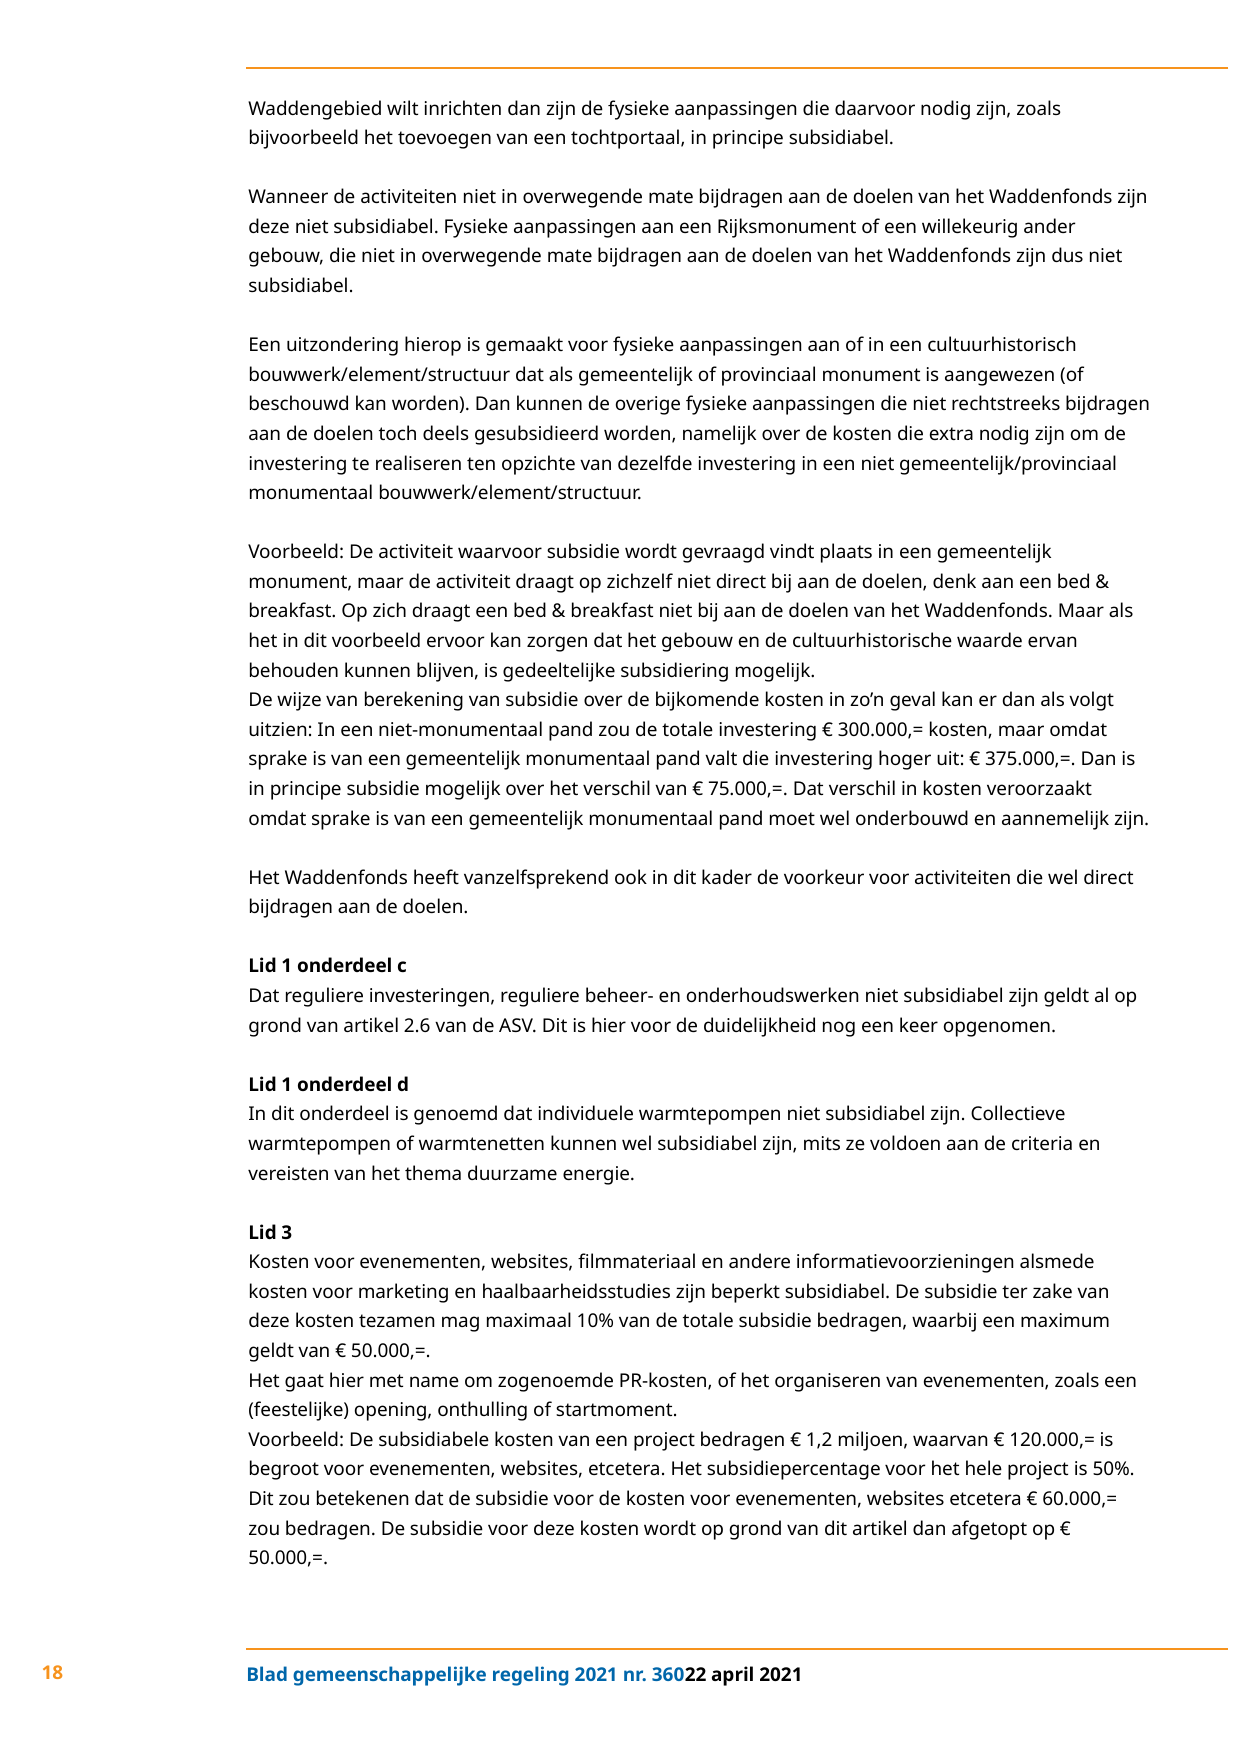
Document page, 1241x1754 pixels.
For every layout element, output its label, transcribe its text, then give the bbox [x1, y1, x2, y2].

text In dit onderdeel is genoemd dat individuele warmtepompen niet subsidiabel zijn. Collectieve warmtepompen of warmtenetten kunnen wel subsidiabel zijn, mits ze voldoen aan de criteria en vereisten van het thema duurzame energie. [248, 1101, 1152, 1186]
text Voorbeeld: De activiteit waarvoor subsidie wordt gevraagd vindt plaats in een gemeentelijk monument, maar de activiteit draagt op zichzelf niet direct bij aan de doelen, denk aan een bed & breakfast. Op zich draagt een bed & breakfast niet bij aan de doelen van het Waddenfonds. Maar als het in dit voorbeeld ervoor kan zorgen dat het gebouw en de cultuurhistorische waarde ervan behouden kunnen blijven, is gedeeltelijke subsidiering mogelijk. [248, 538, 1152, 683]
text Een uitzondering hierop is gemaakt voor fysieke aanpassingen aan of in een cultuurhistorisch bouwwerk/element/structuur dat als gemeentelijk of provinciaal monument is aangewezen (of beschouwd kan worden). Dan kunnen de overige fysieke aanpassingen die niet rechtstreeks bijdragen aan de doelen toch deels gesubsidieerd worden, namelijk over de kosten die extra nodig zijn om de investering te realiseren ten opzichte van dezelfde investering in een niet gemeentelijk/provinciaal monumentaal bouwwerk/element/structuur. [248, 331, 1152, 505]
text Kosten voor evenementen, websites, filmmateriaal en andere informatievoorzieningen alsmede kosten voor marketing en haalbaarheidsstudies zijn beperkt subsidiabel. De subsidie ter zake van deze kosten tezamen mag maximaal 10% van de totale subsidie bedragen, waarbij een maximum geldt van € 50.000,=. [248, 1248, 1152, 1363]
picture [41, 47, 231, 172]
text Dat reguliere investeringen, reguliere beheer- en onderhoudswerken niet subsidiabel zijn geldt al op grond van artikel 2.6 van de ASV. Dit is hier voor de duidelijkheid nog een keer opgenomen. [248, 982, 1152, 1038]
text Het gaat hier met name om zogenoemde PR-kosten, of het organiseren van evenementen, zoals een (feestelijke) opening, onthulling of startmoment. [248, 1367, 1152, 1422]
text Wanneer de activiteiten niet in overwegende mate bijdragen aan de doelen van het Waddenfonds zijn deze niet subsidiabel. Fysieke aanpassingen aan een Rijksmonument of een willekeurig ander gebouw, die niet in overwegende mate bijdragen aan de doelen van het Waddenfonds zijn dus niet subsidiabel. [248, 183, 1152, 298]
text Het Waddenfonds heeft vanzelfsprekend ook in dit kader de voorkeur voor activiteiten die wel direct bijdragen aan de doelen. [248, 864, 1152, 919]
text Lid 3 [248, 1219, 1152, 1245]
text Waddengebied wilt inrichten dan zijn de fysieke aanpassingen die daarvoor nodig zijn, zoals bijvoorbeeld het toevoegen van een tochtportaal, in principe subsidiabel. [248, 95, 1152, 150]
text De wijze van berekening van subsidie over de bijkomende kosten in zo’n geval kan er dan als volgt uitzien: In een niet-monumentaal pand zou de totale investering € 300.000,= kosten, maar omdat sprake is van een gemeentelijk monumentaal pand valt die investering hoger uit: € 375.000,=. Dan is in principe subsidie mogelijk over het verschil van € 75.000,=. Dat verschil in kosten veroorzaakt omdat sprake is van een gemeentelijk monumentaal pand moet wel onderbouwd en aannemelijk zijn. [248, 686, 1152, 831]
text Voorbeeld: De subsidiabele kosten van een project bedragen € 1,2 miljoen, waarvan € 120.000,= is begroot voor evenementen, websites, etcetera. Het subsidiepercentage voor het hele project is 50%. Dit zou betekenen dat de subsidie voor de kosten voor evenementen, websites etcetera € 60.000,= zou bedragen. De subsidie voor deze kosten wordt op grond van dit artikel dan afgetopt op € 50.000,=. [248, 1426, 1152, 1570]
text Lid 1 onderdeel d [248, 1071, 1152, 1097]
text Lid 1 onderdeel c [248, 953, 1152, 978]
